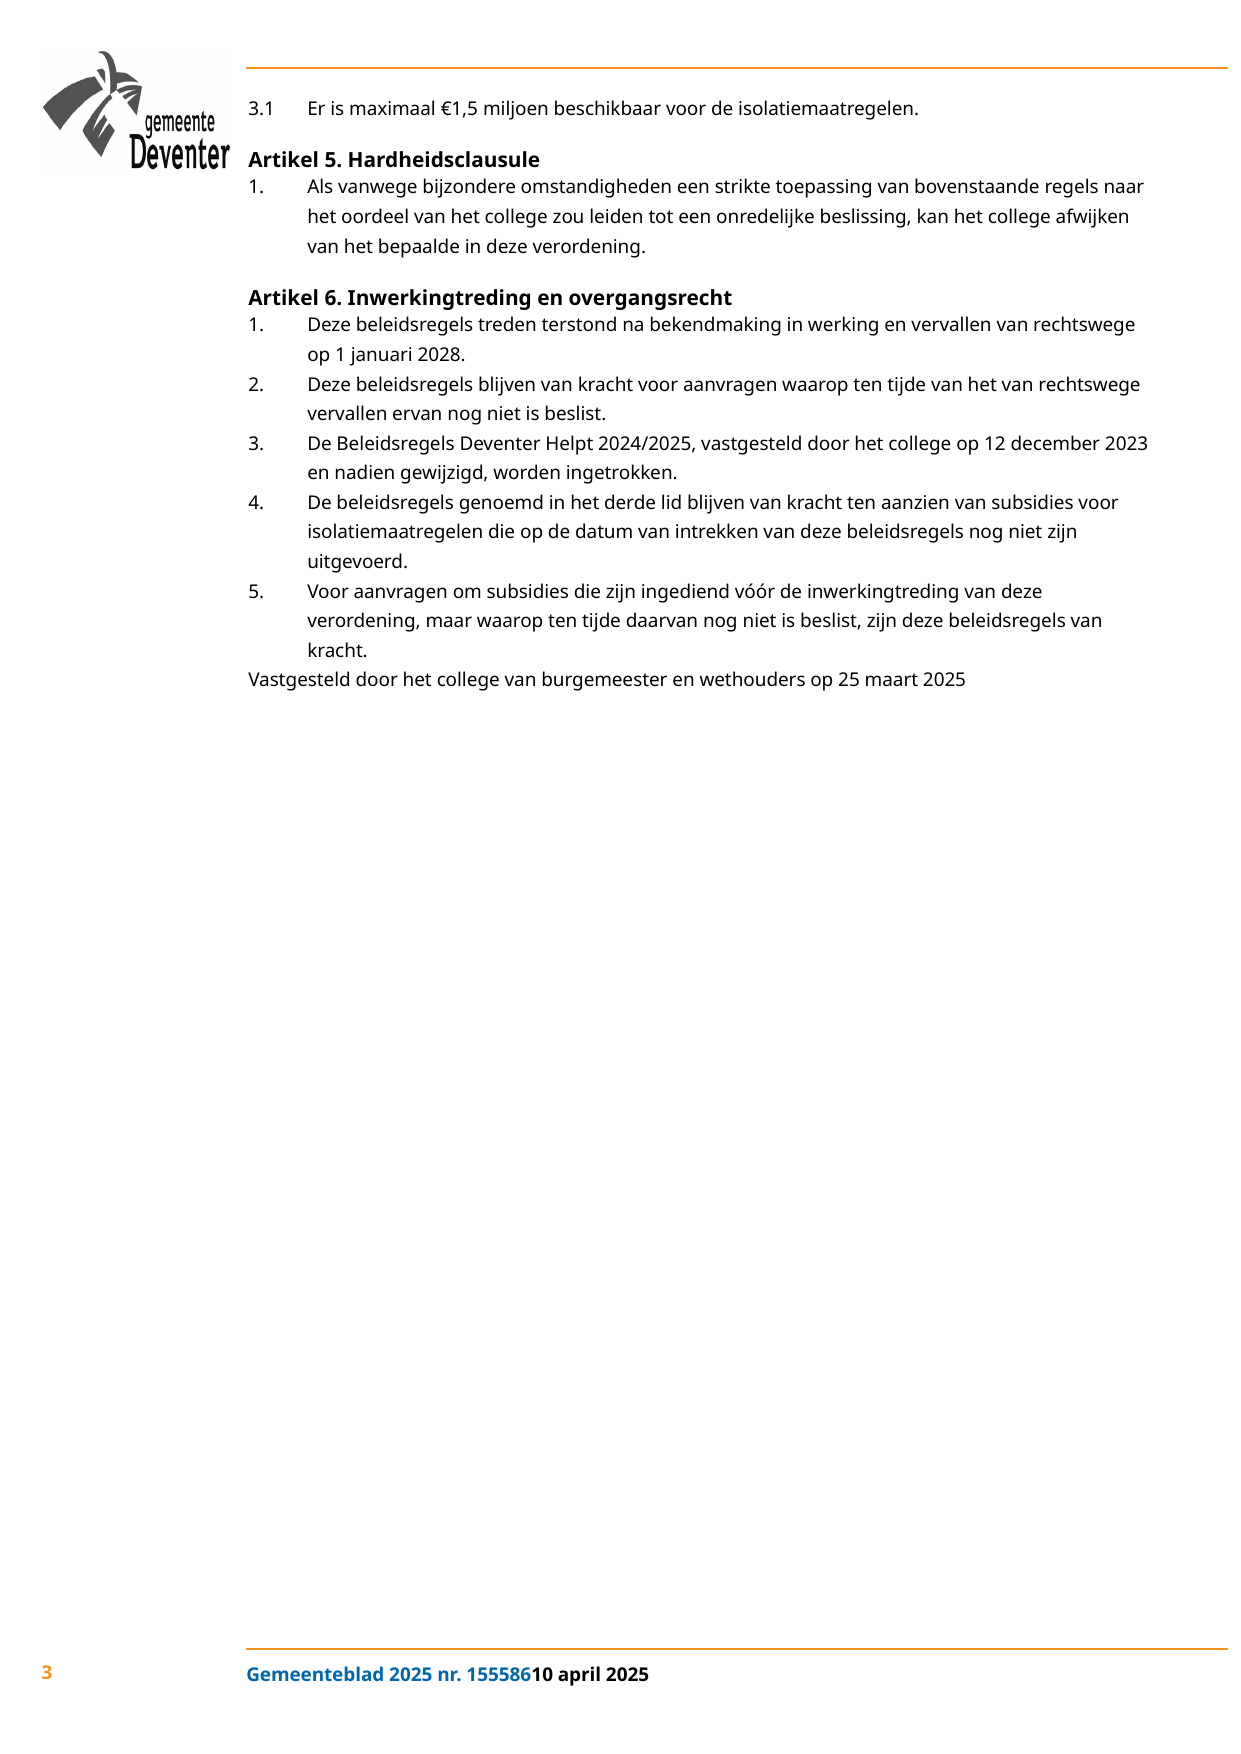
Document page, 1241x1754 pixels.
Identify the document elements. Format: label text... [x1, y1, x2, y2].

text Vastgesteld door het college van burgemeester en wethouders op 25 maart 2025 [248, 667, 1152, 692]
text Artikel 5. Hardheidsclausule [248, 145, 1152, 174]
text Artikel 6. Inwerkingtreding en overgangsrecht [248, 283, 1152, 312]
list Voor aanvragen om subsidies die zijn ingediend vóór de inwerkingtreding van deze verordening, maar waarop ten tijde daarvan nog niet is beslist, zijn deze beleidsregels van kracht. [248, 578, 1152, 663]
list De Beleidsregels Deventer Helpt 2024/2025, vastgesteld door het college op 12 december 2023 en nadien gewijzigd, worden ingetrokken. [248, 430, 1152, 485]
list Deze beleidsregels treden terstond na bekendmaking in werking en vervallen van rechtswege op 1 januari 2028. [248, 312, 1152, 367]
list De beleidsregels genoemd in het derde lid blijven van kracht ten aanzien van subsidies voor isolatiemaatregelen die op de datum van intrekken van deze beleidsregels nog niet zijn uitgevoerd. [248, 489, 1152, 574]
list Als vanwege bijzondere omstandigheden een strikte toepassing van bovenstaande regels naar het oordeel van het college zou leiden tot een onredelijke beslissing, kan het college afwijken van het bepaalde in deze verordening. [248, 174, 1152, 258]
picture [41, 47, 231, 172]
list Deze beleidsregels blijven van kracht voor aanvragen waarop ten tijde van het van rechtswege vervallen ervan nog niet is beslist. [248, 371, 1152, 426]
list Er is maximaal €1,5 miljoen beschikbaar voor de isolatiemaatregelen. [248, 95, 1152, 121]
